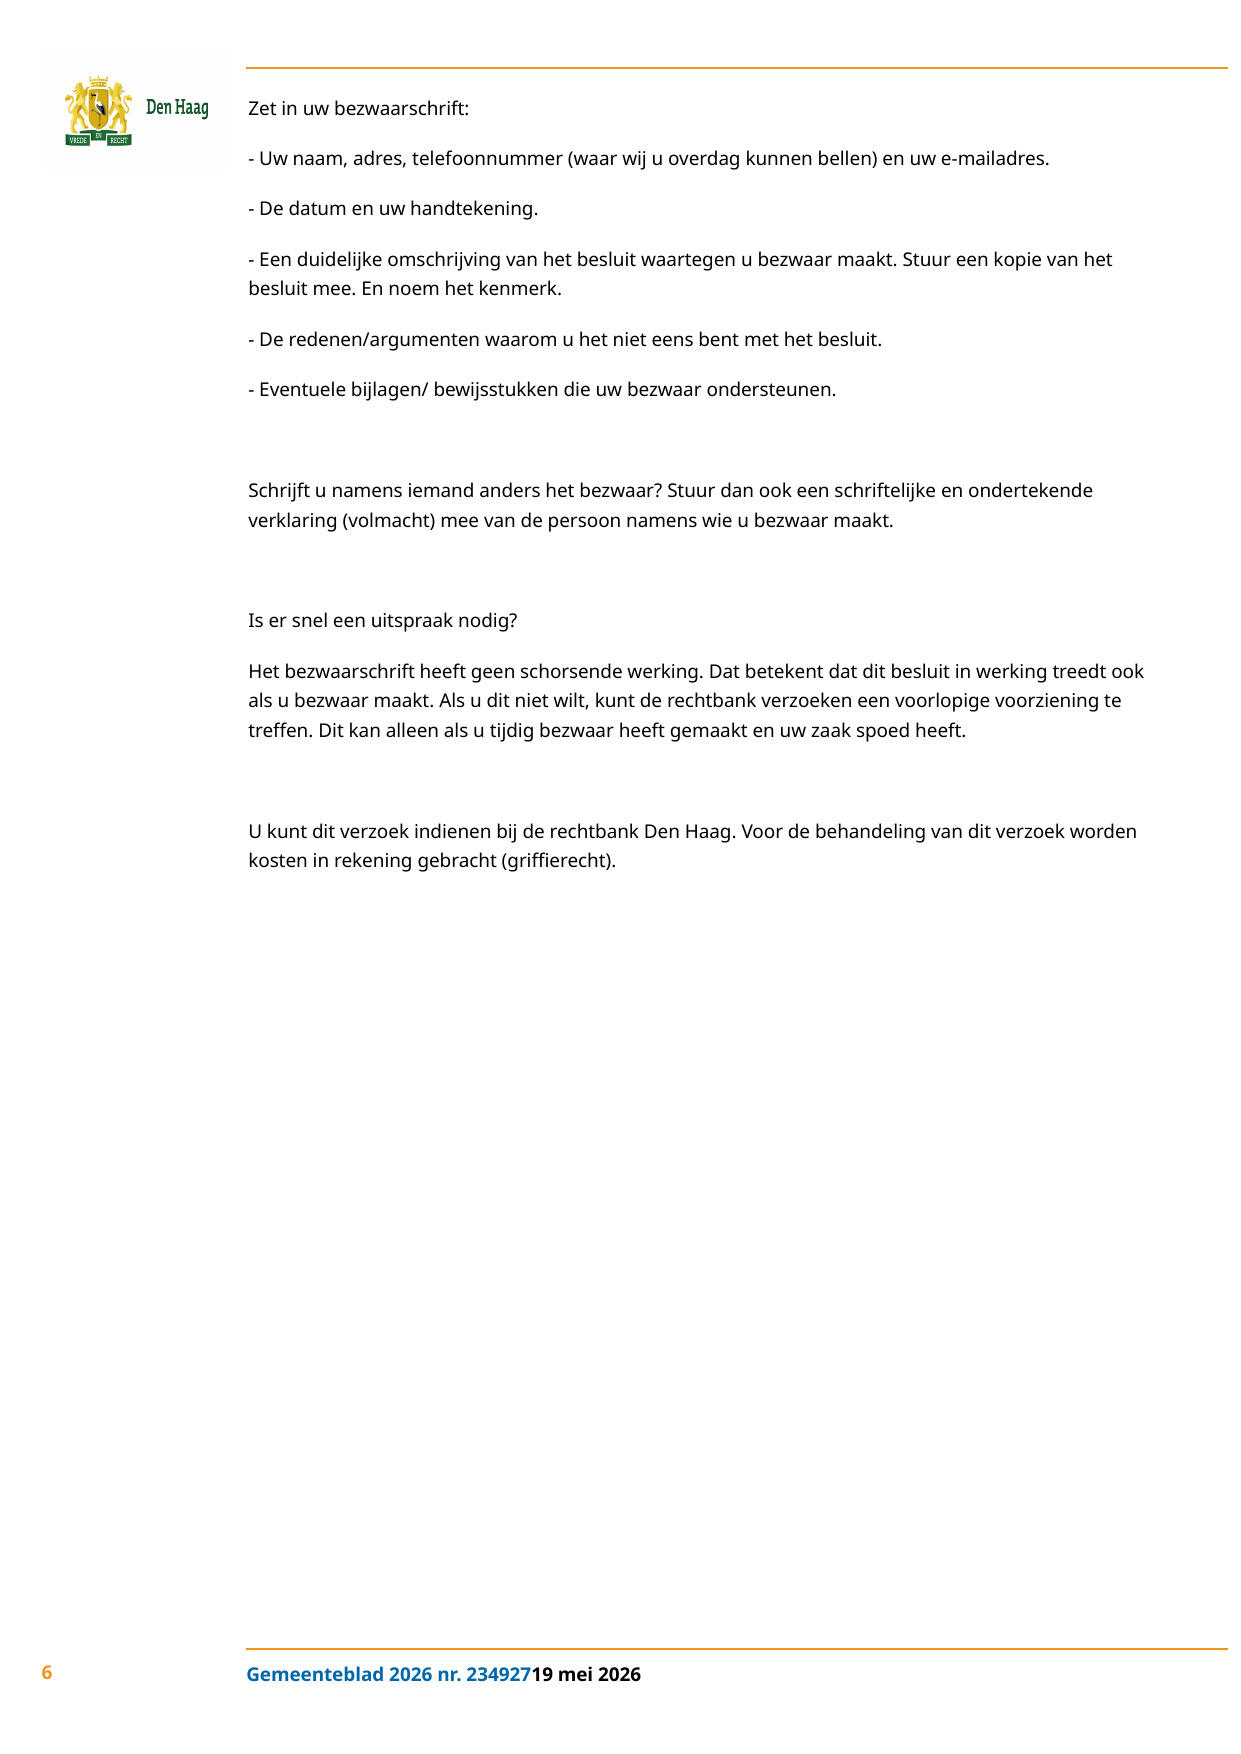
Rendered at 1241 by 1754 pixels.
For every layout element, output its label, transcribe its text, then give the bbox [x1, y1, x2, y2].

text - De redenen/argumenten waarom u het niet eens bent met het besluit. [248, 326, 1152, 352]
text - Uw naam, adres, telefoonnummer (waar wij u overdag kunnen bellen) en uw e-mailadres. [248, 145, 1152, 171]
text U kunt dit verzoek indienen bij de rechtbank Den Haag. Voor de behandeling van dit verzoek worden kosten in rekening gebracht (griffierecht). [248, 818, 1152, 873]
text Schrijft u namens iemand anders het bezwaar? Stuur dan ook een schriftelijke en ondertekende verklaring (volmacht) mee van de persoon namens wie u bezwaar maakt. [248, 477, 1152, 533]
text - Een duidelijke omschrijving van het besluit waartegen u bezwaar maakt. Stuur een kopie van het besluit mee. En noem het kenmerk. [248, 246, 1152, 301]
text Het bezwaarschrift heeft geen schorsende werking. Dat betekent dat dit besluit in werking treedt ook als u bezwaar maakt. Als u dit niet wilt, kunt de rechtbank verzoeken een voorlopige voorziening te treffen. Dit kan alleen als u tijdig bezwaar heeft gemaakt en uw zaak spoed heeft. [248, 658, 1152, 743]
text Is er snel een uitspraak nodig? [248, 608, 1152, 633]
text Zet in uw bezwaarschrift: [248, 95, 1152, 121]
text - Eventuele bijlagen/ bewijsstukken die uw bezwaar ondersteunen. [248, 376, 1152, 402]
text - De datum en uw handtekening. [248, 196, 1152, 221]
picture [41, 47, 231, 172]
